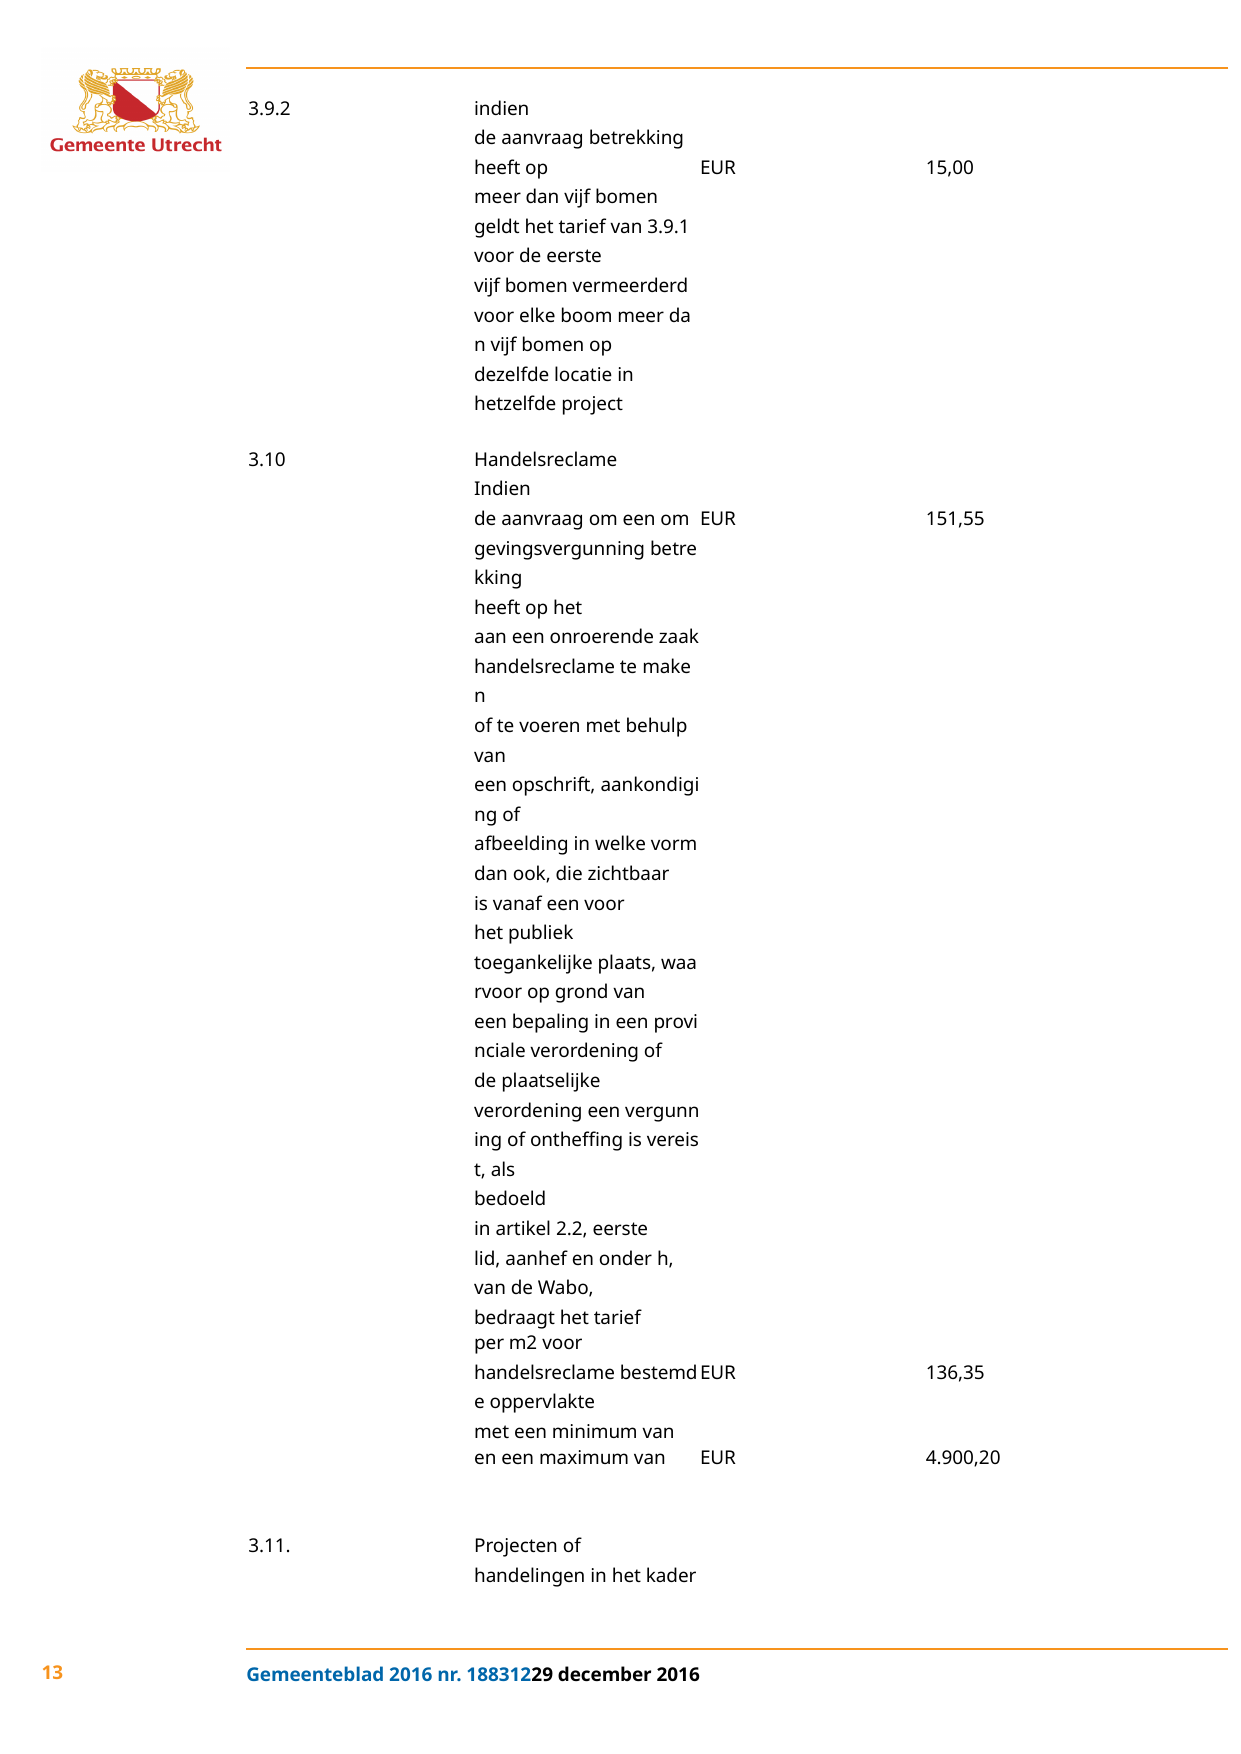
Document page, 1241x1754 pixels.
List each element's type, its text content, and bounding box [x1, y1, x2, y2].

table_header [926, 1532, 1152, 1588]
table_cell 151,55 [926, 416, 1152, 1329]
table_header Projecten of handelingen in het kader [474, 1532, 700, 1588]
table_cell EUR [700, 95, 926, 416]
table_cell 4.900,20 [926, 1444, 1152, 1470]
table_cell EUR [700, 416, 926, 1329]
table_cell EUR [700, 1444, 926, 1470]
table_cell en een maximum van [474, 1444, 700, 1470]
table_cell [248, 1444, 474, 1470]
table_cell 3.9.2 [248, 95, 474, 416]
table_cell 136,35 [926, 1330, 1152, 1444]
picture [41, 47, 231, 172]
table_cell [248, 1330, 474, 1444]
table_cell 15,00 [926, 95, 1152, 416]
table_header 3.11. [248, 1532, 474, 1588]
table_cell Handelsreclame Indien de aanvraag om een omgevingsvergunning betrekking heeft op het aan een onroerende zaak handelsreclame te maken of te voeren met behulp van een opschrift, aankondiging of afbeelding in welke vorm dan ook, die zichtbaar is vanaf een voor het publiek toegankelijke plaats, waarvoor op grond van een bepaling in een provinciale verordening of de plaatselijke verordening een vergunning of ontheffing is vereist, als bedoeld in artikel 2.2, eerste lid, aanhef en onder h, van de Wabo, bedraagt het tarief [474, 416, 700, 1329]
table_header [700, 1532, 926, 1588]
table_cell per m2 voor handelsreclame bestemde oppervlakte met een minimum van [474, 1330, 700, 1444]
table_cell 3.10 [248, 416, 474, 1329]
table_cell EUR [700, 1330, 926, 1444]
table_cell indien de aanvraag betrekking heeft op meer dan vijf bomen geldt het tarief van 3.9.1 voor de eerste vijf bomen vermeerderd voor elke boom meer dan vijf bomen op dezelfde locatie in hetzelfde project [474, 95, 700, 416]
